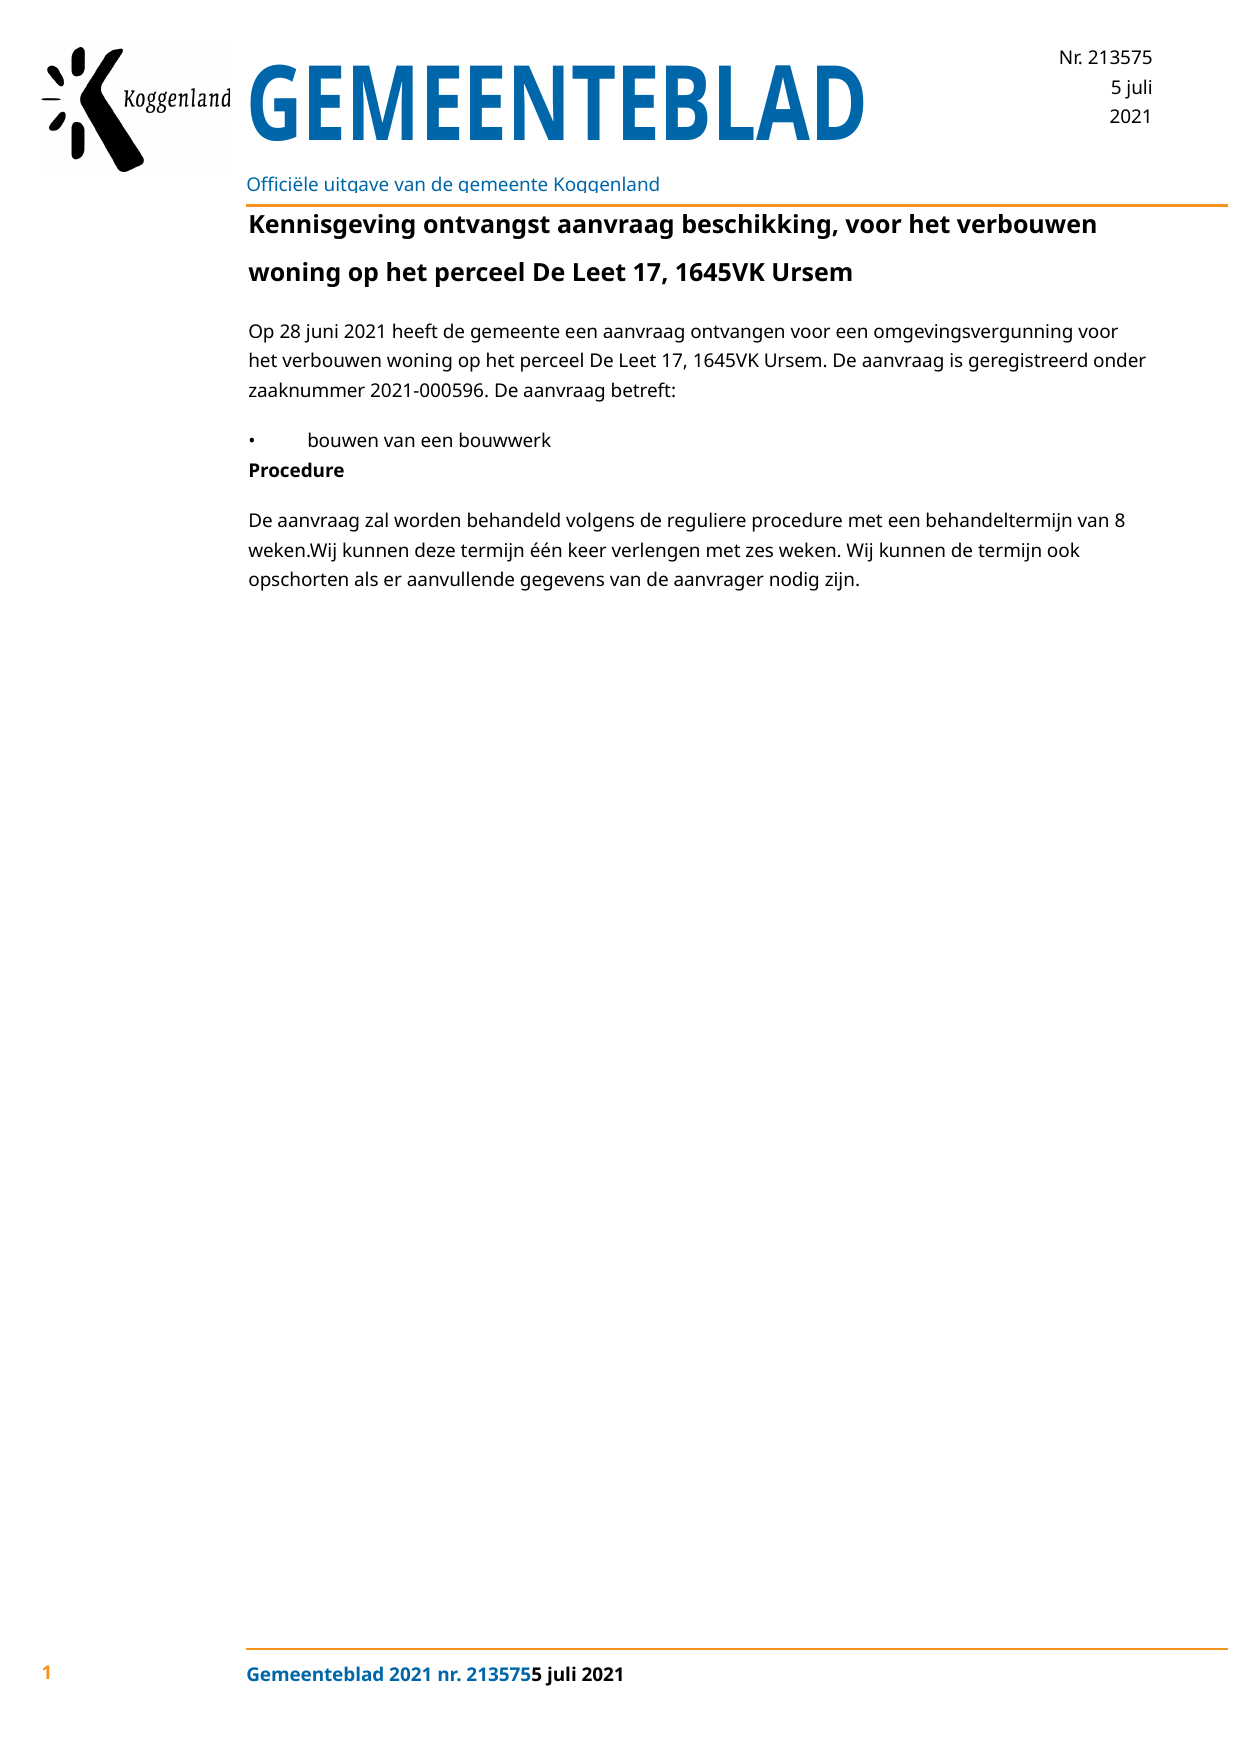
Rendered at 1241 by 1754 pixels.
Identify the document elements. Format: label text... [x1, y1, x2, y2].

list bouwen van een bouwwerk [248, 427, 1152, 453]
picture [41, 47, 231, 172]
text Kennisgeving ontvangst aanvraag beschikking, voor het verbouwen woning op het perceel De Leet 17, 1645VK Ursem [248, 207, 1152, 288]
text Op 28 juni 2021 heeft de gemeente een aanvraag ontvangen voor een omgevingsvergunning voor het verbouwen woning op het perceel De Leet 17, 1645VK Ursem. De aanvraag is geregistreerd onder zaaknummer 2021-000596. De aanvraag betreft: [248, 318, 1152, 403]
text Procedure [248, 457, 1152, 483]
text De aanvraag zal worden behandeld volgens de reguliere procedure met een behandeltermijn van 8 weken.Wij kunnen deze termijn één keer verlengen met zes weken. Wij kunnen de termijn ook opschorten als er aanvullende gegevens van de aanvrager nodig zijn. [248, 507, 1152, 592]
